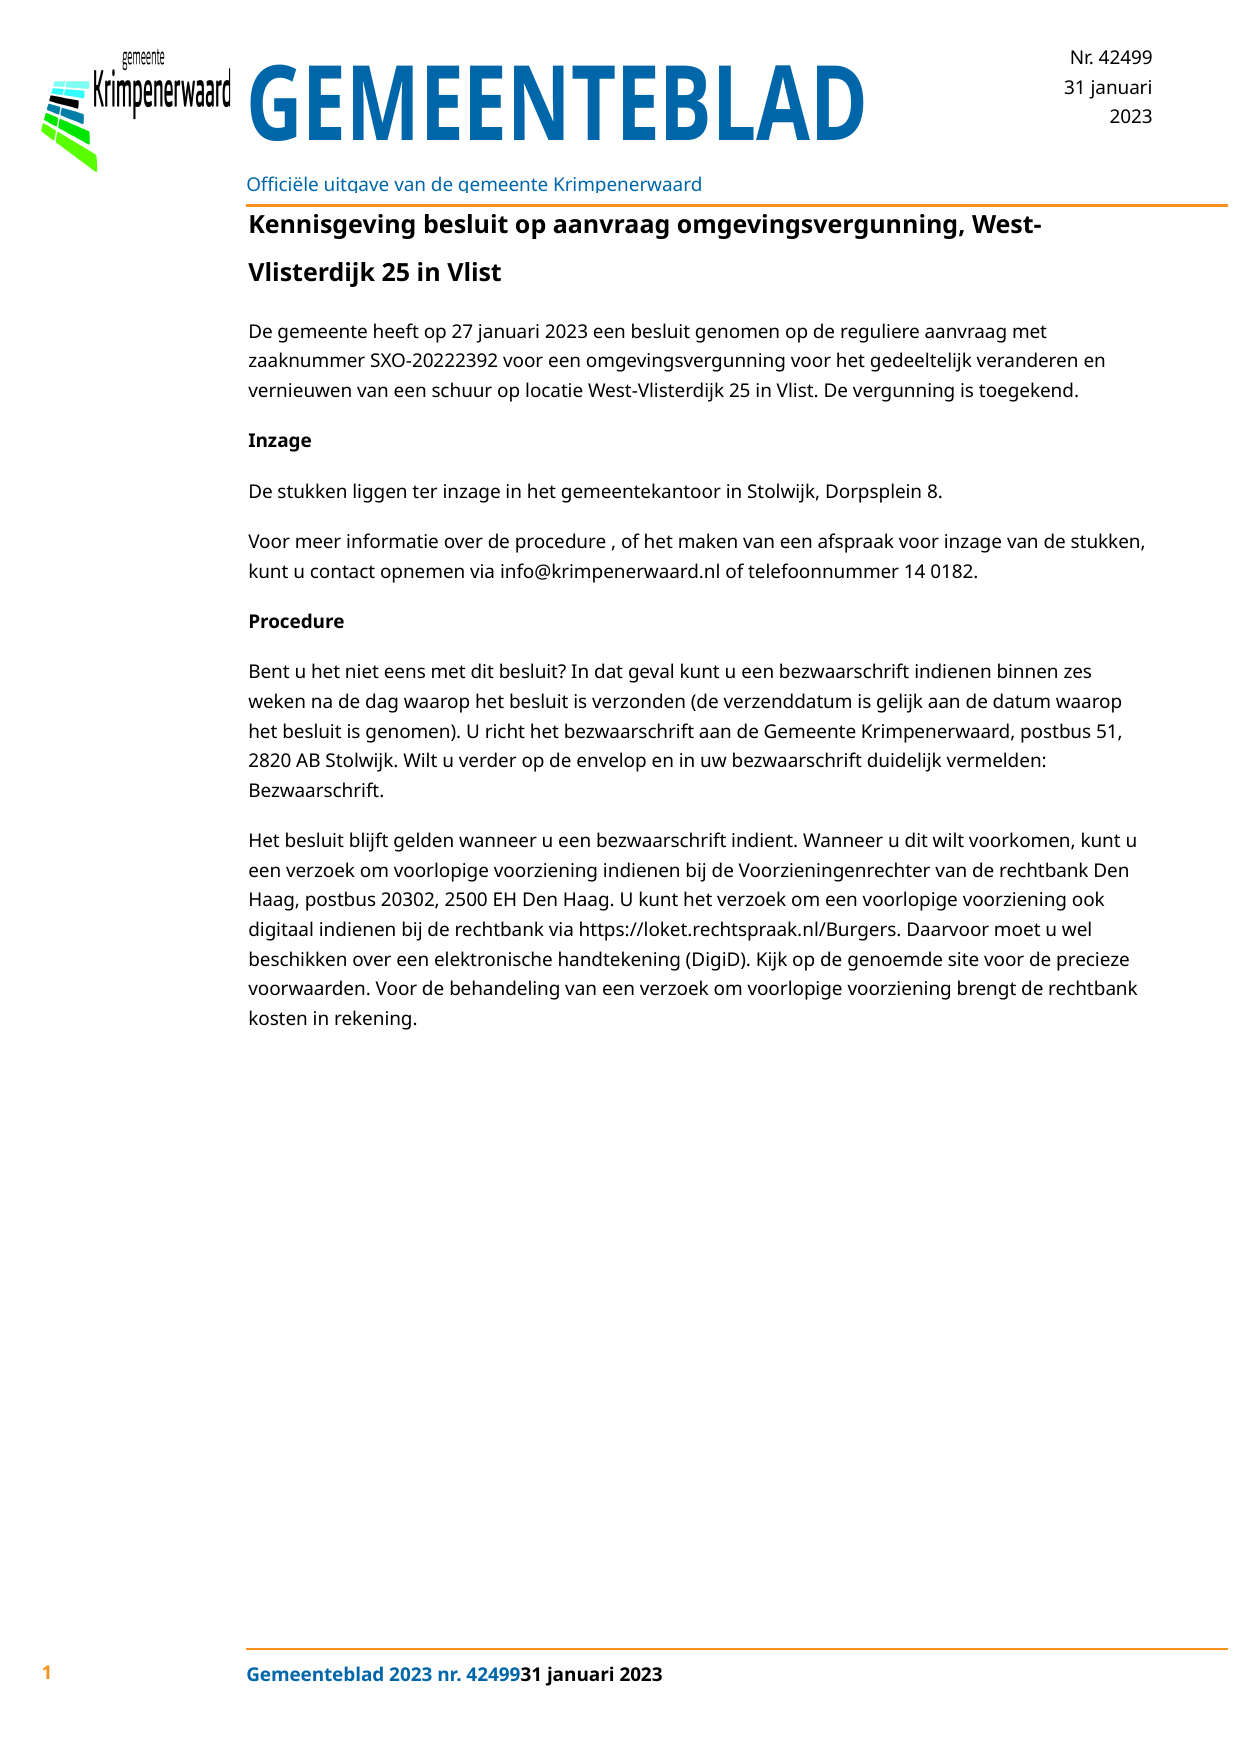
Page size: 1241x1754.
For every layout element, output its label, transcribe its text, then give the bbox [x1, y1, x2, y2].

text Procedure [248, 608, 1152, 634]
text De gemeente heeft op 27 januari 2023 een besluit genomen op de reguliere aanvraag met zaaknummer SXO-20222392 voor een omgevingsvergunning voor het gedeeltelijk veranderen en vernieuwen van een schuur op locatie West-Vlisterdijk 25 in Vlist. De vergunning is toegekend. [248, 318, 1152, 403]
text Bent u het niet eens met dit besluit? In dat geval kunt u een bezwaarschrift indienen binnen zes weken na de dag waarop het besluit is verzonden (de verzenddatum is gelijk aan de datum waarop het besluit is genomen). U richt het bezwaarschrift aan de Gemeente Krimpenerwaard, postbus 51, 2820 AB Stolwijk. Wilt u verder op de envelop en in uw bezwaarschrift duidelijk vermelden: Bezwaarschrift. [248, 659, 1152, 803]
picture [41, 47, 231, 172]
text Voor meer informatie over de procedure , of het maken van een afspraak voor inzage van de stukken, kunt u contact opnemen via info@krimpenerwaard.nl of telefoonnummer 14 0182. [248, 528, 1152, 584]
text Kennisgeving besluit op aanvraag omgevingsvergunning, West-Vlisterdijk 25 in Vlist [248, 207, 1152, 288]
text Het besluit blijft gelden wanneer u een bezwaarschrift indient. Wanneer u dit wilt voorkomen, kunt u een verzoek om voorlopige voorziening indienen bij de Voorzieningenrechter van de rechtbank Den Haag, postbus 20302, 2500 EH Den Haag. U kunt het verzoek om een voorlopige voorziening ook digitaal indienen bij de rechtbank via https://loket.rechtspraak.nl/Burgers. Daarvoor moet u wel beschikken over een elektronische handtekening (DigiD). Kijk op de genoemde site voor de precieze voorwaarden. Voor de behandeling van een verzoek om voorlopige voorziening brengt de rechtbank kosten in rekening. [248, 827, 1152, 1031]
text Inzage [248, 427, 1152, 453]
text De stukken liggen ter inzage in het gemeentekantoor in Stolwijk, Dorpsplein 8. [248, 478, 1152, 504]
